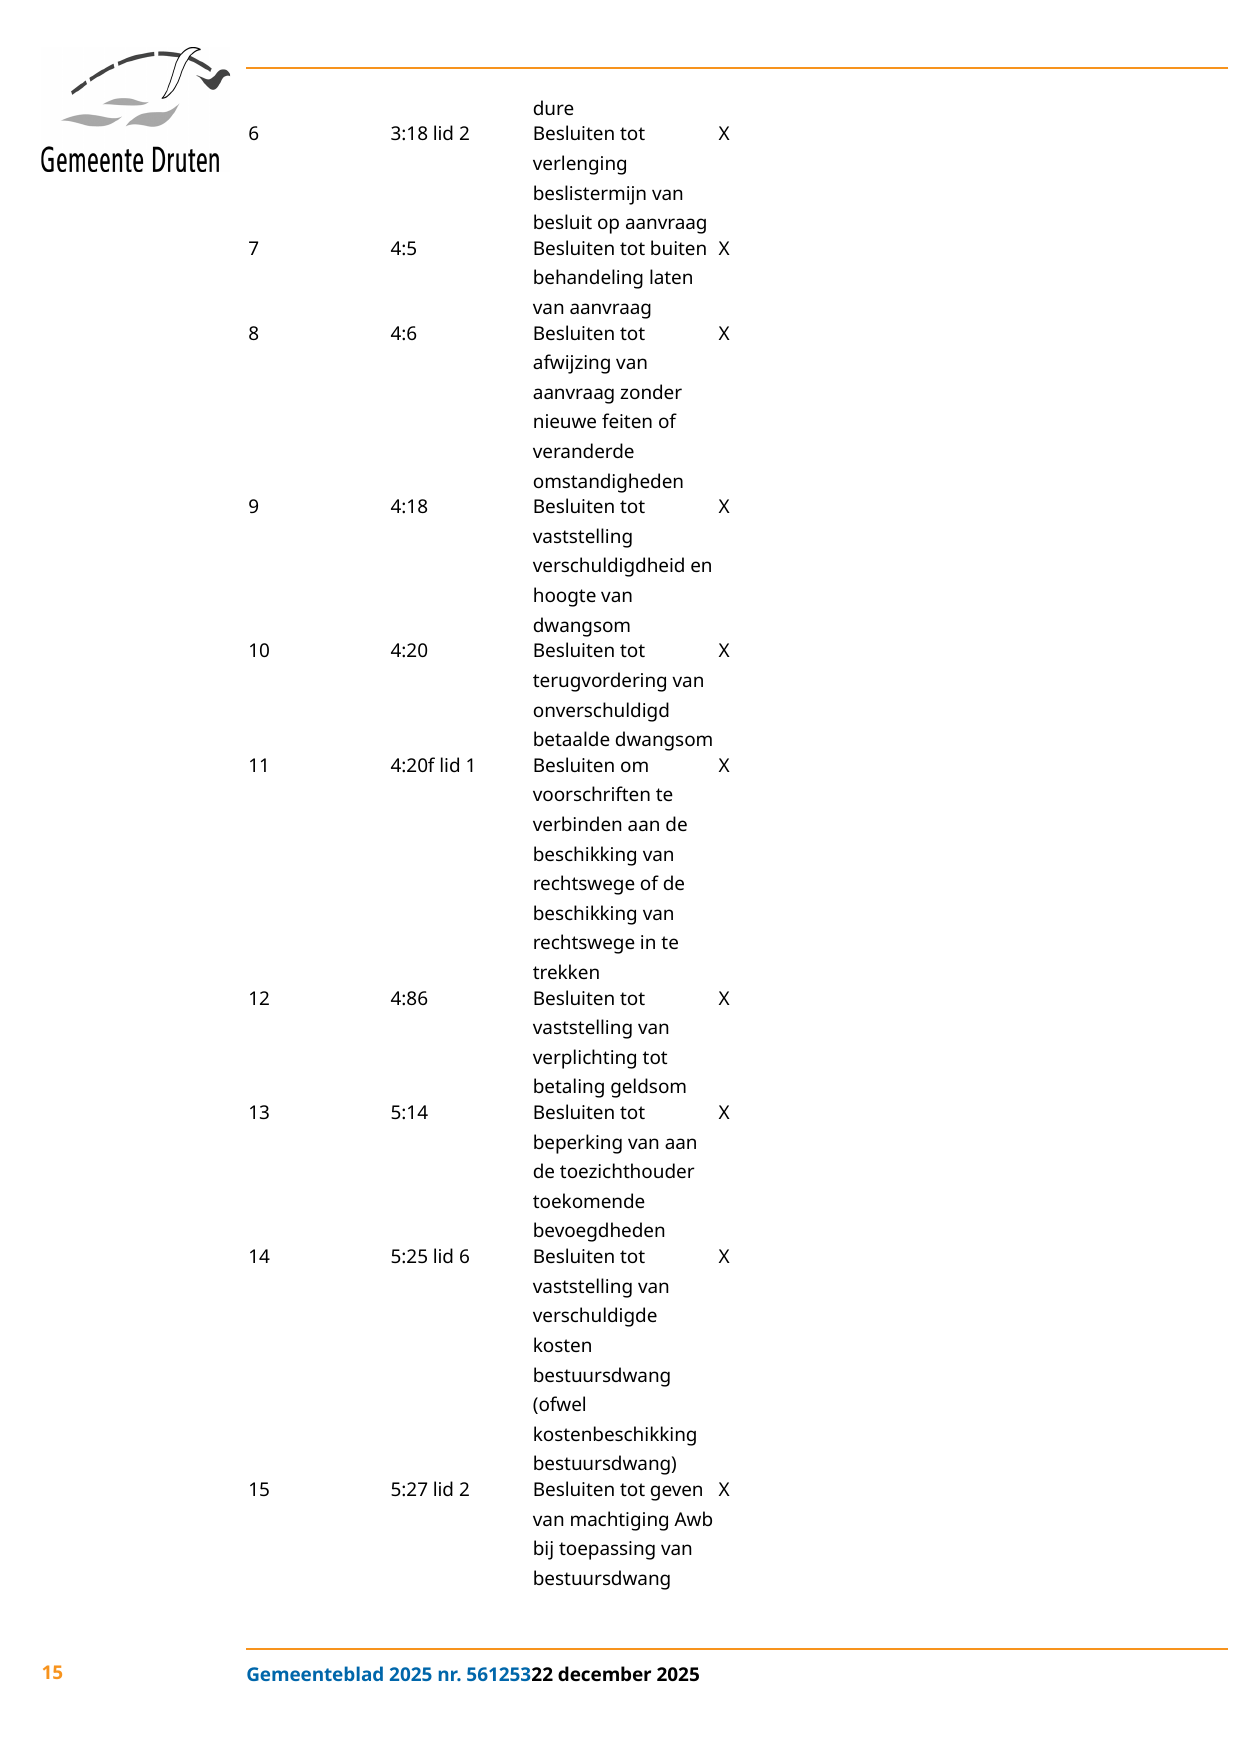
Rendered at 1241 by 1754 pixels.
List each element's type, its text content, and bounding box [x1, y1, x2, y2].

table_cell 5:14 [390, 1099, 533, 1243]
table_cell [1003, 1244, 1152, 1476]
table_cell Besluiten tot vaststelling verschuldigdheid en hoogte van dwangsom [533, 494, 718, 638]
table_cell 8 [248, 320, 390, 493]
table_cell 11 [248, 752, 390, 985]
table_cell X [718, 1476, 861, 1591]
table_cell [1003, 752, 1152, 985]
table_cell 14 [248, 1244, 390, 1476]
table_cell 9 [248, 494, 390, 638]
table_cell [1003, 95, 1152, 121]
table_cell [861, 320, 1003, 493]
table_cell 4:20 [390, 638, 533, 752]
table_cell [861, 1099, 1003, 1243]
table_cell [1003, 1476, 1152, 1591]
table_cell 7 [248, 235, 390, 320]
table_cell Besluiten tot terugvordering van onverschuldigd betaalde dwangsom [533, 638, 718, 752]
table_cell [1003, 638, 1152, 752]
table_cell [1003, 1099, 1152, 1243]
table_cell Besluiten tot verlenging beslistermijn van besluit op aanvraag [533, 121, 718, 235]
table_cell 12 [248, 985, 390, 1099]
table_cell X [718, 1099, 861, 1243]
table_cell X [718, 1244, 861, 1476]
table_cell 4:20f lid 1 [390, 752, 533, 985]
table_cell [861, 752, 1003, 985]
table_cell 10 [248, 638, 390, 752]
table_cell [861, 494, 1003, 638]
table_cell [861, 1244, 1003, 1476]
table_cell X [718, 985, 861, 1099]
table_cell [248, 95, 390, 121]
table_cell [861, 985, 1003, 1099]
table_cell 4:5 [390, 235, 533, 320]
table_cell [861, 95, 1003, 121]
table_cell 4:18 [390, 494, 533, 638]
table_cell [861, 121, 1003, 235]
table_cell Besluiten tot afwijzing van aanvraag zonder nieuwe feiten of veranderde omstandigheden [533, 320, 718, 493]
table_cell [1003, 985, 1152, 1099]
table_cell 5:27 lid 2 [390, 1476, 533, 1591]
table_cell [1003, 320, 1152, 493]
table_cell 4:6 [390, 320, 533, 493]
table_cell 6 [248, 121, 390, 235]
table_cell Besluiten tot geven van machtiging Awb bij toepassing van bestuursdwang [533, 1476, 718, 1591]
table_cell [861, 1476, 1003, 1591]
table_cell 5:25 lid 6 [390, 1244, 533, 1476]
table_cell 13 [248, 1099, 390, 1243]
table_cell [861, 235, 1003, 320]
table_cell [1003, 494, 1152, 638]
table_cell [1003, 121, 1152, 235]
table_cell dure [533, 95, 718, 121]
table_cell [390, 95, 533, 121]
table_cell X [718, 121, 861, 235]
table_cell X [718, 235, 861, 320]
table_cell X [718, 320, 861, 493]
table_cell Besluiten tot vaststelling van verschuldigde kosten bestuursdwang (ofwel kostenbeschikking bestuursdwang) [533, 1244, 718, 1476]
table_cell Besluiten tot beperking van aan de toezichthouder toekomende bevoegdheden [533, 1099, 718, 1243]
picture [41, 47, 231, 172]
table_cell 15 [248, 1476, 390, 1591]
table_cell X [718, 494, 861, 638]
table_cell X [718, 752, 861, 985]
table_cell X [718, 638, 861, 752]
table_cell Besluiten om voorschriften te verbinden aan de beschikking van rechtswege of de beschikking van rechtswege in te trekken [533, 752, 718, 985]
table_cell [1003, 235, 1152, 320]
table_cell 4:86 [390, 985, 533, 1099]
table_cell Besluiten tot buiten behandeling laten van aanvraag [533, 235, 718, 320]
table_cell [861, 638, 1003, 752]
table_cell [718, 95, 861, 121]
table_cell 3:18 lid 2 [390, 121, 533, 235]
table_cell Besluiten tot vaststelling van verplichting tot betaling geldsom [533, 985, 718, 1099]
